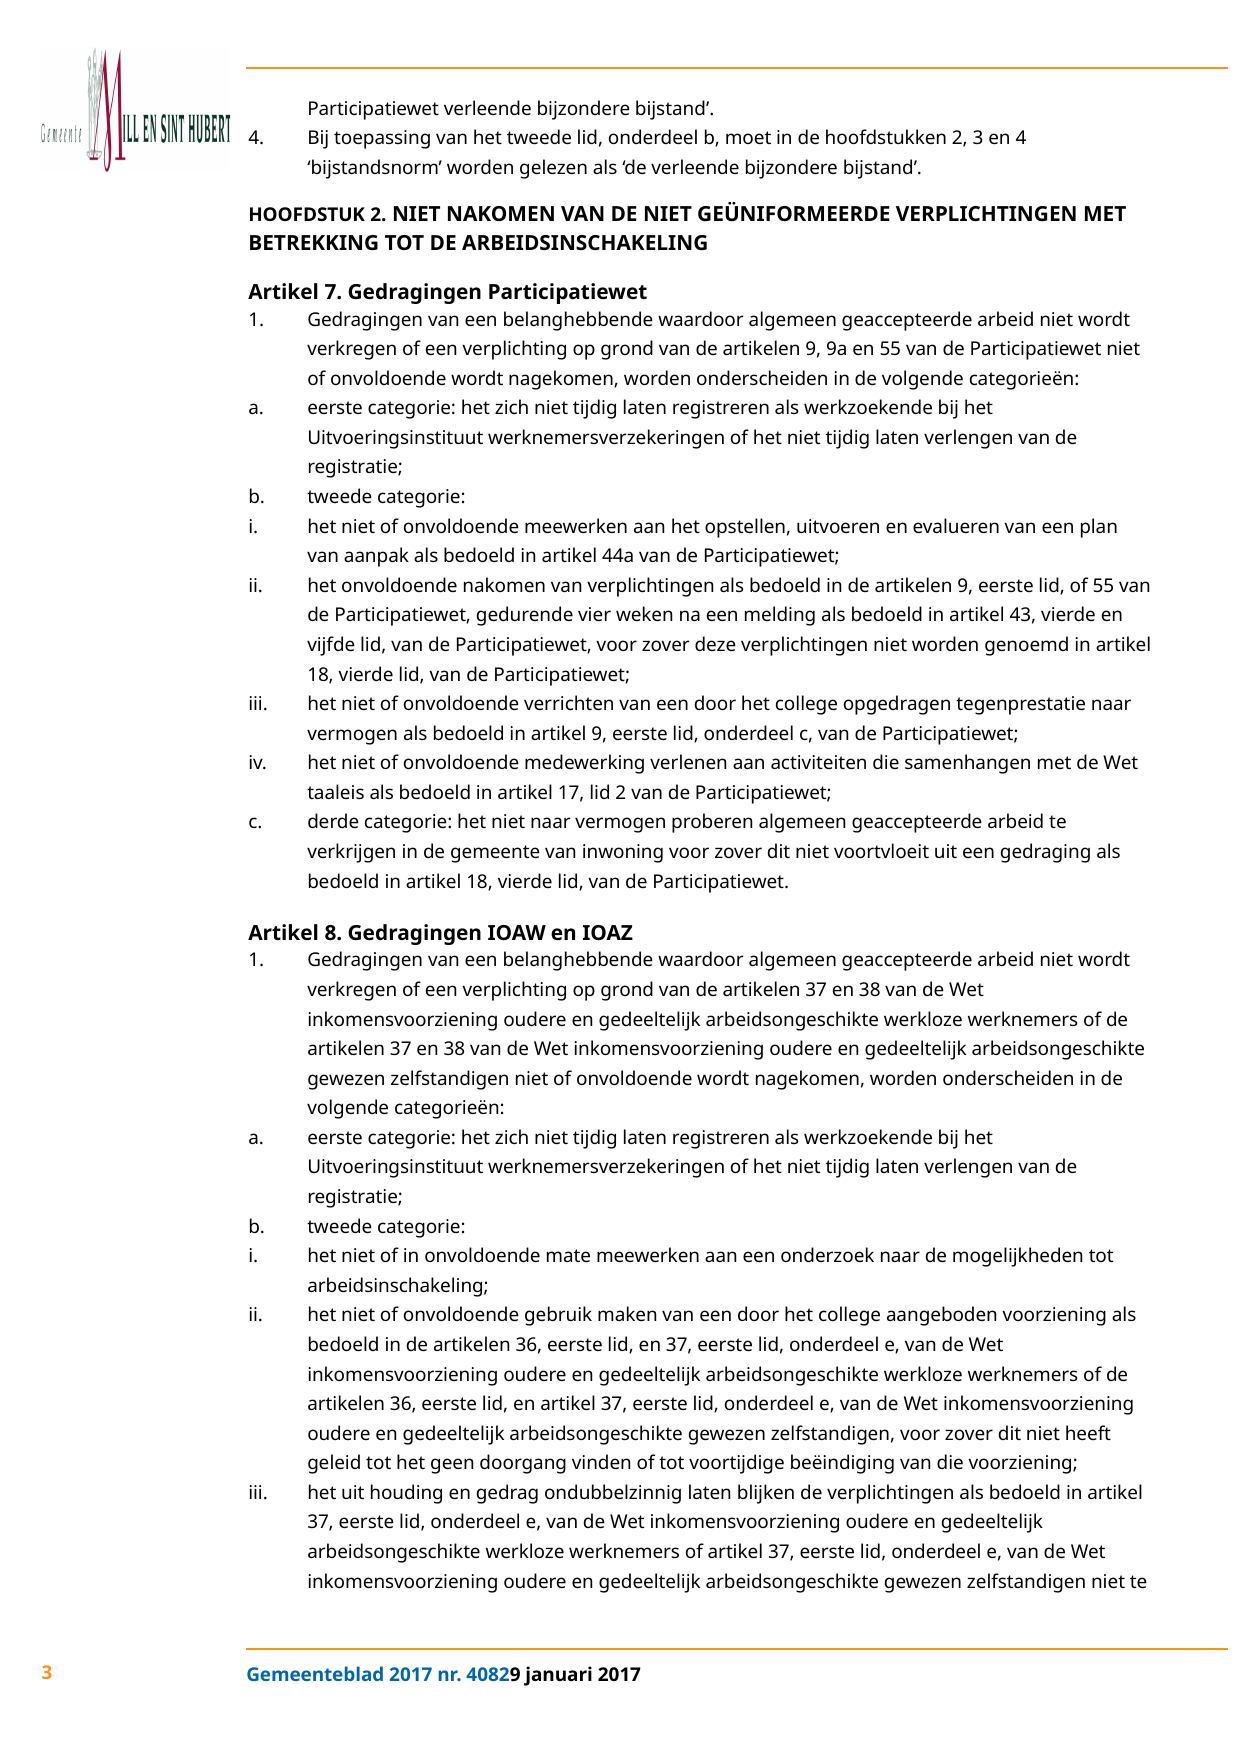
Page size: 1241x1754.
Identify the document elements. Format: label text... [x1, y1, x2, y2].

picture [41, 47, 231, 172]
list Uitvoeringsinstituut werknemersverzekeringen of het niet tijdig laten verlengen van de [248, 424, 1152, 450]
text Artikel 8. Gedragingen IOAW en IOAZ [248, 918, 1152, 947]
list Bij toepassing van het tweede lid, onderdeel b, moet in de hoofdstukken 2, 3 en 4 ‘bijstandsnorm’ worden gelezen als ‘de verleende bijzondere bijstand’. [248, 124, 1152, 180]
list Gedragingen van een belanghebbende waardoor algemeen geaccepteerde arbeid niet wordt verkregen of een verplichting op grond van de artikelen 9, 9a en 55 van de Participatiewet niet of onvoldoende wordt nagekomen, worden onderscheiden in de volgende categorieën: [248, 306, 1152, 391]
list tweede categorie: [248, 1213, 1152, 1239]
list tweede categorie: [248, 483, 1152, 509]
list het niet of onvoldoende gebruik maken van een door het college aangeboden voorziening als bedoeld in de artikelen 36, eerste lid, en 37, eerste lid, onderdeel e, van de Wet inkomensvoorziening oudere en gedeeltelijk arbeidsongeschikte werkloze werknemers of de artikelen 36, eerste lid, en artikel 37, eerste lid, onderdeel e, van de Wet inkomensvoorziening oudere en gedeeltelijk arbeidsongeschikte gewezen zelfstandigen, voor zover dit niet heeft geleid tot het geen doorgang vinden of tot voortijdige beëindiging van die voorziening; [248, 1302, 1152, 1475]
text Artikel 7. Gedragingen Participatiewet [248, 277, 1152, 306]
list het niet of in onvoldoende mate meewerken aan een onderzoek naar de mogelijkheden tot arbeidsinschakeling; [248, 1242, 1152, 1298]
list eerste categorie: het zich niet tijdig laten registreren als werkzoekende bij het [248, 394, 1152, 420]
list het niet of onvoldoende meewerken aan het opstellen, uitvoeren en evalueren van een plan van aanpak als bedoeld in artikel 44a van de Participatiewet; [248, 513, 1152, 568]
list Gedragingen van een belanghebbende waardoor algemeen geaccepteerde arbeid niet wordt verkregen of een verplichting op grond van de artikelen 37 en 38 van de Wet inkomensvoorziening oudere en gedeeltelijk arbeidsongeschikte werkloze werknemers of de artikelen 37 en 38 van de Wet inkomensvoorziening oudere en gedeeltelijk arbeidsongeschikte gewezen zelfstandigen niet of onvoldoende wordt nagekomen, worden onderscheiden in de volgende categorieën: [248, 947, 1152, 1120]
text HOOFDSTUK 2. NIET NAKOMEN VAN DE NIET GEÜNIFORMEERDE VERPLICHTINGEN MET BETREKKING TOT DE ARBEIDSINSCHAKELING [248, 199, 1152, 256]
list het onvoldoende nakomen van verplichtingen als bedoeld in de artikelen 9, eerste lid, of 55 van de Participatiewet, gedurende vier weken na een melding als bedoeld in artikel 43, vierde en vijfde lid, van de Participatiewet, voor zover deze verplichtingen niet worden genoemd in artikel 18, vierde lid, van de Participatiewet; [248, 572, 1152, 686]
list het niet of onvoldoende medewerking verlenen aan activiteiten die samenhangen met de Wet taaleis als bedoeld in artikel 17, lid 2 van de Participatiewet; [248, 749, 1152, 805]
list eerste categorie: het zich niet tijdig laten registreren als werkzoekende bij het Uitvoeringsinstituut werknemersverzekeringen of het niet tijdig laten verlengen van de registratie; [248, 1124, 1152, 1209]
list registratie; [248, 454, 1152, 479]
list het uit houding en gedrag ondubbelzinnig laten blijken de verplichtingen als bedoeld in artikel 37, eerste lid, onderdeel e, van de Wet inkomensvoorziening oudere en gedeeltelijk arbeidsongeschikte werkloze werknemers of artikel 37, eerste lid, onderdeel e, van de Wet inkomensvoorziening oudere en gedeeltelijk arbeidsongeschikte gewezen zelfstandigen niet te [248, 1479, 1152, 1594]
list Participatiewet verleende bijzondere bijstand’. [248, 95, 1152, 121]
list derde categorie: het niet naar vermogen proberen algemeen geaccepteerde arbeid te verkrijgen in de gemeente van inwoning voor zover dit niet voortvloeit uit een gedraging als bedoeld in artikel 18, vierde lid, van de Participatiewet. [248, 809, 1152, 893]
list het niet of onvoldoende verrichten van een door het college opgedragen tegenprestatie naar vermogen als bedoeld in artikel 9, eerste lid, onderdeel c, van de Participatiewet; [248, 690, 1152, 746]
